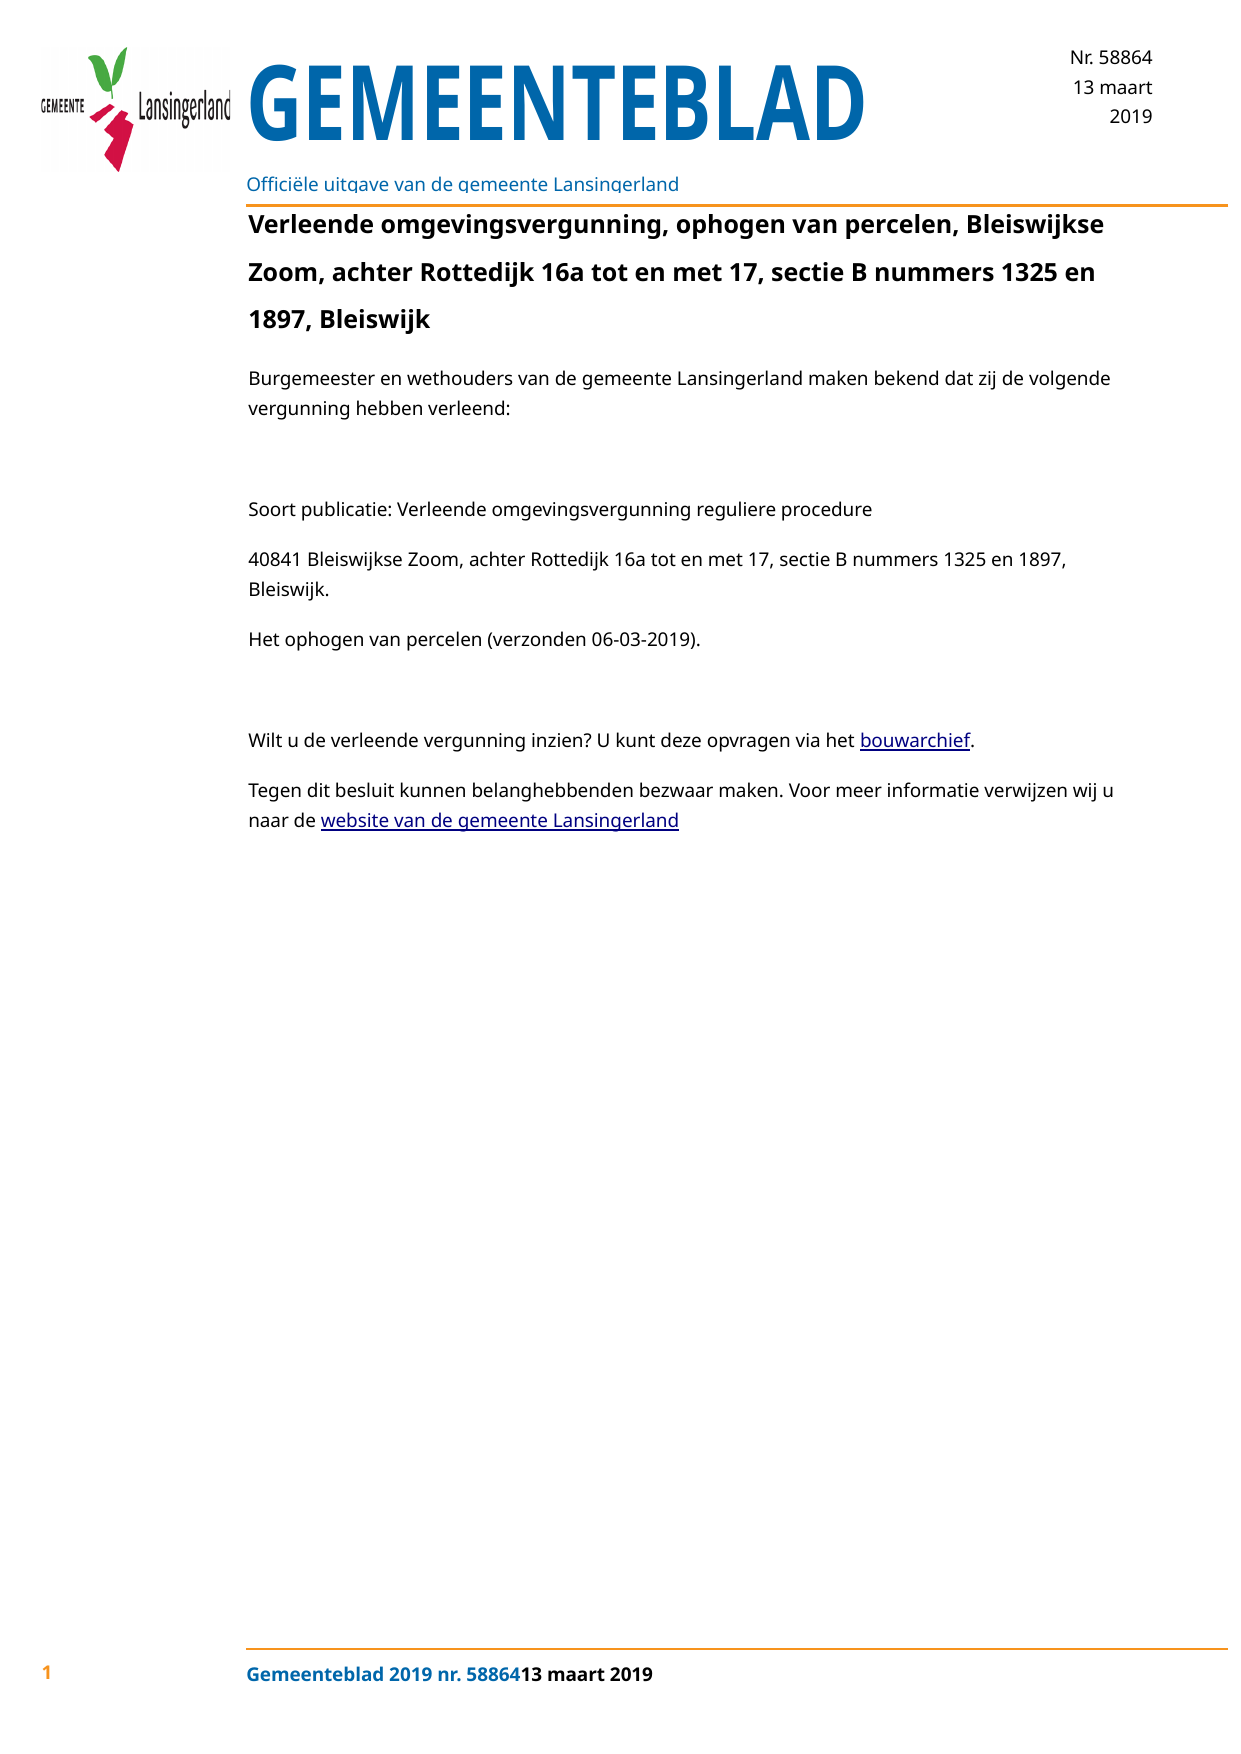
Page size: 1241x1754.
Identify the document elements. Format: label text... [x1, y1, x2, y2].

text Burgemeester en wethouders van de gemeente Lansingerland maken bekend dat zij de volgende vergunning hebben verleend: [248, 366, 1152, 421]
text Wilt u de verleende vergunning inzien? U kunt deze opvragen via het bouwarchief. [248, 727, 1152, 753]
text 40841 Bleiswijkse Zoom, achter Rottedijk 16a tot en met 17, sectie B nummers 1325 en 1897, Bleiswijk. [248, 546, 1152, 602]
text Soort publicatie: Verleende omgevingsvergunning reguliere procedure [248, 496, 1152, 522]
text Het ophogen van percelen (verzonden 06-03-2019). [248, 626, 1152, 652]
picture [41, 47, 231, 172]
text Verleende omgevingsvergunning, ophogen van percelen, Bleiswijkse Zoom, achter Rottedijk 16a tot en met 17, sectie B nummers 1325 en 1897, Bleiswijk [248, 207, 1152, 336]
text Tegen dit besluit kunnen belanghebbenden bezwaar maken. Voor meer informatie verwijzen wij u naar de website van de gemeente Lansingerland [248, 778, 1152, 833]
